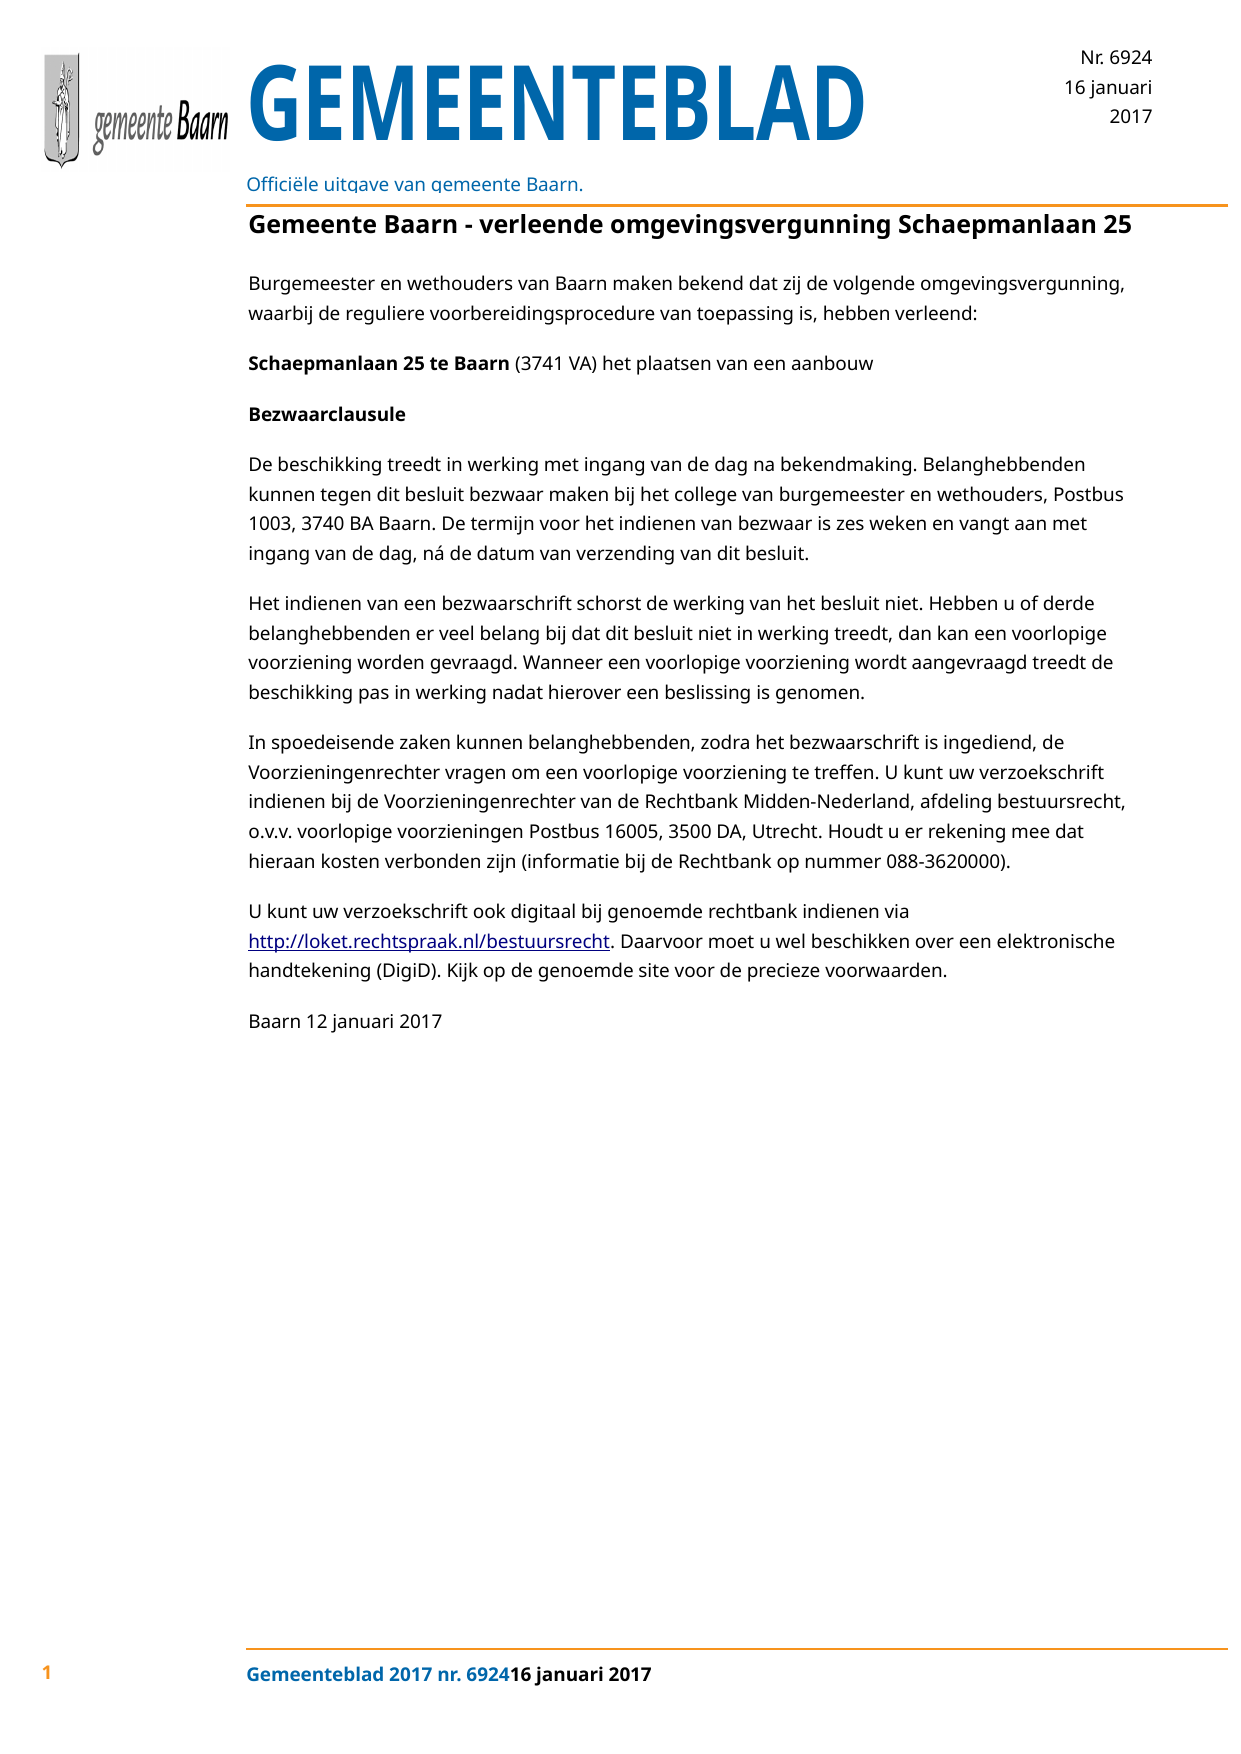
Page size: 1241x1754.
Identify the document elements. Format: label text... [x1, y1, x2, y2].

text Gemeente Baarn - verleende omgevingsvergunning Schaepmanlaan 25 [248, 207, 1152, 241]
text Bezwaarclausule [248, 401, 1152, 426]
text Baarn 12 januari 2017 [248, 1008, 1152, 1033]
text U kunt uw verzoekschrift ook digitaal bij genoemde rechtbank indienen via http://loket.rechtspraak.nl/bestuursrecht. Daarvoor moet u wel beschikken over een elektronische handtekening (DigiD). Kijk op de genoemde site voor de precieze voorwaarden. [248, 898, 1152, 983]
text Schaepmanlaan 25 te Baarn (3741 VA) het plaatsen van een aanbouw [248, 350, 1152, 376]
picture [41, 47, 231, 172]
text In spoedeisende zaken kunnen belanghebbenden, zodra het bezwaarschrift is ingediend, de Voorzieningenrechter vragen om een voorlopige voorziening te treffen. U kunt uw verzoekschrift indienen bij de Voorzieningenrechter van de Rechtbank Midden-Nederland, afdeling bestuursrecht, o.v.v. voorlopige voorzieningen Postbus 16005, 3500 DA, Utrecht. Houdt u er rekening mee dat hieraan kosten verbonden zijn (informatie bij de Rechtbank op nummer 088-3620000). [248, 729, 1152, 873]
text Het indienen van een bezwaarschrift schorst de werking van het besluit niet. Hebben u of derde belanghebbenden er veel belang bij dat dit besluit niet in werking treedt, dan kan een voorlopige voorziening worden gevraagd. Wanneer een voorlopige voorziening wordt aangevraagd treedt de beschikking pas in werking nadat hierover een beslissing is genomen. [248, 590, 1152, 705]
text Burgemeester en wethouders van Baarn maken bekend dat zij de volgende omgevingsvergunning, waarbij de reguliere voorbereidingsprocedure van toepassing is, hebben verleend: [248, 270, 1152, 326]
text De beschikking treedt in werking met ingang van de dag na bekendmaking. Belanghebbenden kunnen tegen dit besluit bezwaar maken bij het college van burgemeester en wethouders, Postbus 1003, 3740 BA Baarn. De termijn voor het indienen van bezwaar is zes weken en vangt aan met ingang van de dag, ná de datum van verzending van dit besluit. [248, 451, 1152, 566]
